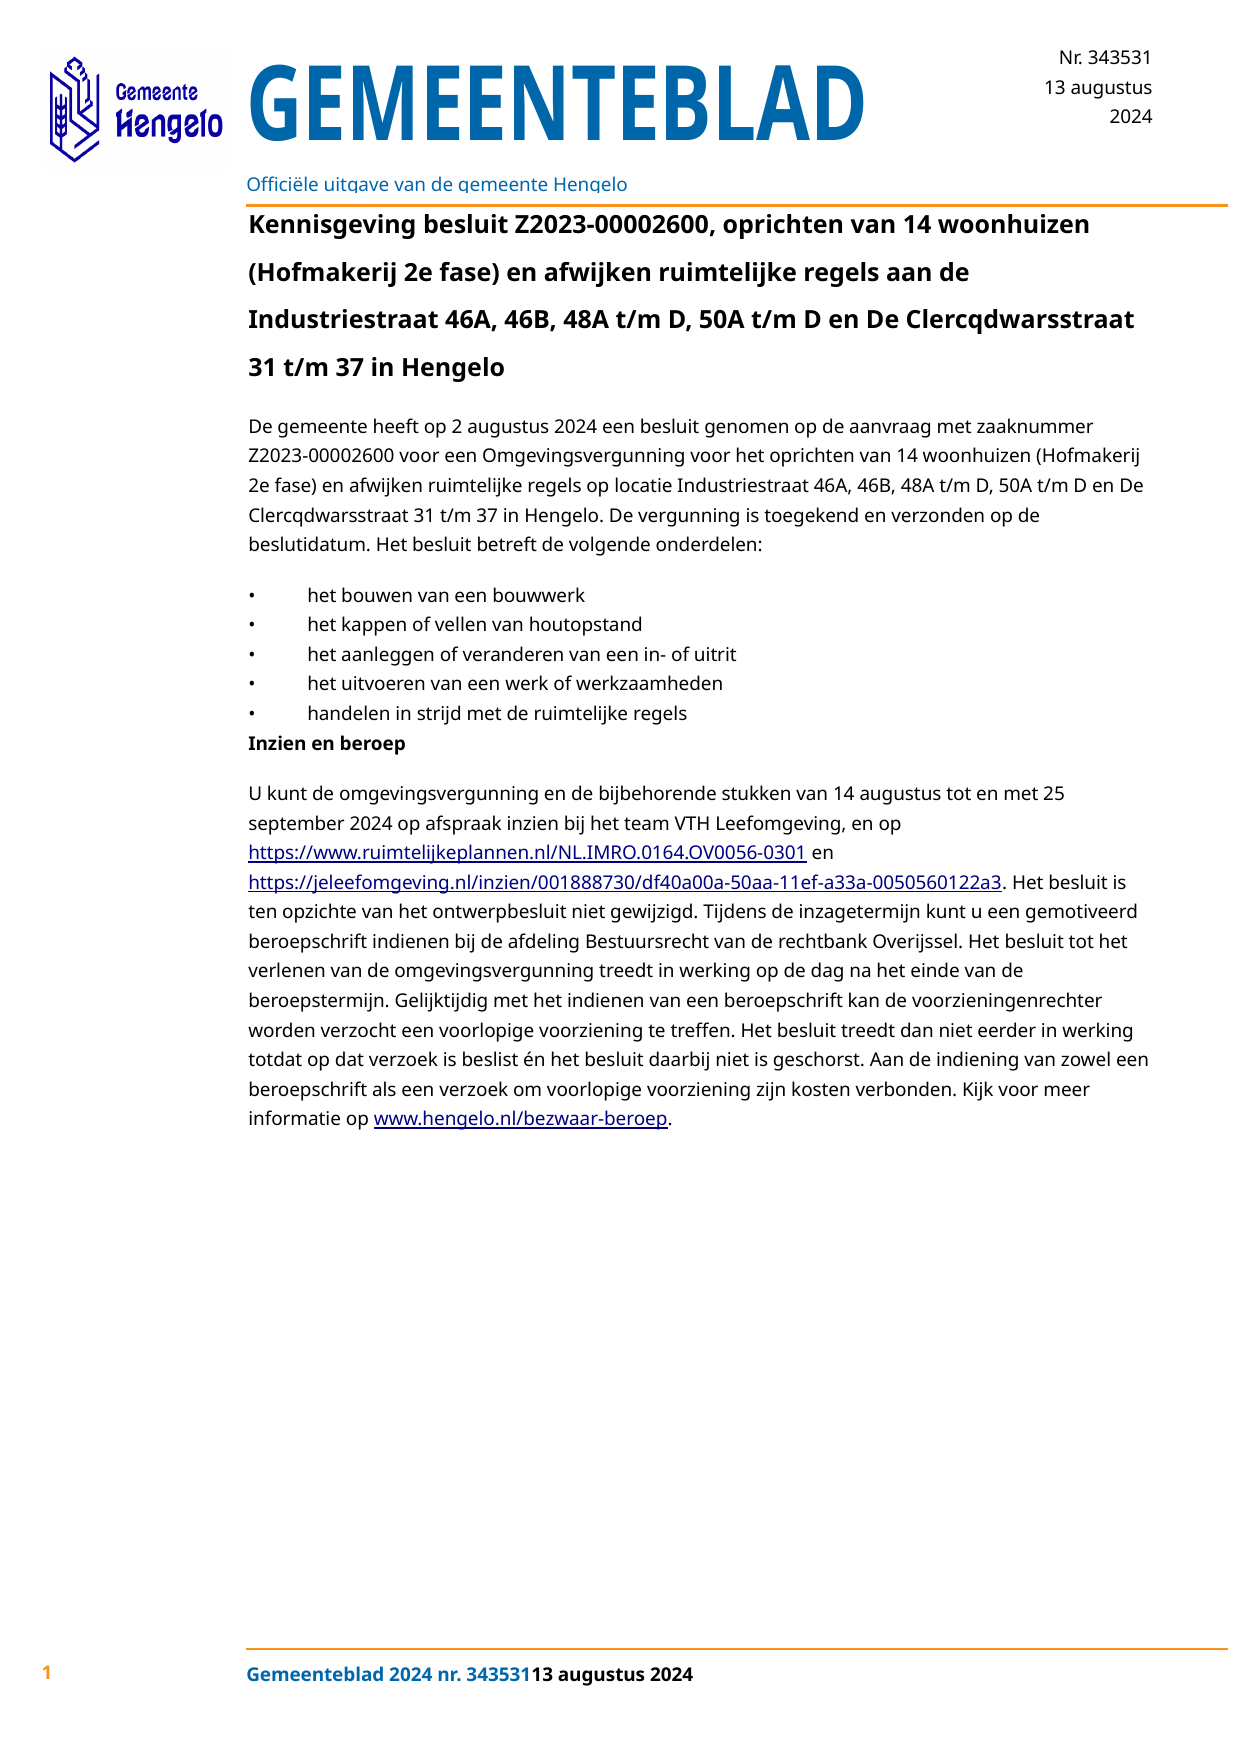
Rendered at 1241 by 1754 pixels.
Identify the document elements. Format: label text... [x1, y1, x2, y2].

list het aanleggen of veranderen van een in- of uitrit [248, 641, 1152, 667]
list handelen in strijd met de ruimtelijke regels [248, 700, 1152, 726]
list het kappen of vellen van houtopstand [248, 611, 1152, 637]
list het uitvoeren van een werk of werkzaamheden [248, 671, 1152, 696]
picture [41, 47, 231, 172]
text Inzien en beroep [248, 730, 1152, 756]
text Kennisgeving besluit Z2023-00002600, oprichten van 14 woonhuizen (Hofmakerij 2e fase) en afwijken ruimtelijke regels aan de Industriestraat 46A, 46B, 48A t/m D, 50A t/m D en De Clercqdwarsstraat 31 t/m 37 in Hengelo [248, 207, 1152, 384]
list het bouwen van een bouwwerk [248, 582, 1152, 608]
text U kunt de omgevingsvergunning en de bijbehorende stukken van 14 augustus tot en met 25 september 2024 op afspraak inzien bij het team VTH Leefomgeving, en op https://www.ruimtelijkeplannen.nl/NL.IMRO.0164.OV0056-0301 en https://jeleefomgeving.nl/inzien/001888730/df40a00a-50aa-11ef-a33a-0050560122a3. Het besluit is ten opzichte van het ontwerpbesluit niet gewijzigd. Tijdens de inzagetermijn kunt u een gemotiveerd beroepschrift indienen bij de afdeling Bestuursrecht van de rechtbank Overijssel. Het besluit tot het verlenen van de omgevingsvergunning treedt in werking op de dag na het einde van de beroepstermijn. Gelijktijdig met het indienen van een beroepschrift kan de voorzieningenrechter worden verzocht een voorlopige voorziening te treffen. Het besluit treedt dan niet eerder in werking totdat op dat verzoek is beslist én het besluit daarbij niet is geschorst. Aan de indiening van zowel een beroepschrift als een verzoek om voorlopige voorziening zijn kosten verbonden. Kijk voor meer informatie op www.hengelo.nl/bezwaar-beroep. [248, 780, 1152, 1131]
text De gemeente heeft op 2 augustus 2024 een besluit genomen op de aanvraag met zaaknummer Z2023-00002600 voor een Omgevingsvergunning voor het oprichten van 14 woonhuizen (Hofmakerij 2e fase) en afwijken ruimtelijke regels op locatie Industriestraat 46A, 46B, 48A t/m D, 50A t/m D en De Clercqdwarsstraat 31 t/m 37 in Hengelo. De vergunning is toegekend en verzonden op de beslutidatum. Het besluit betreft de volgende onderdelen: [248, 413, 1152, 557]
